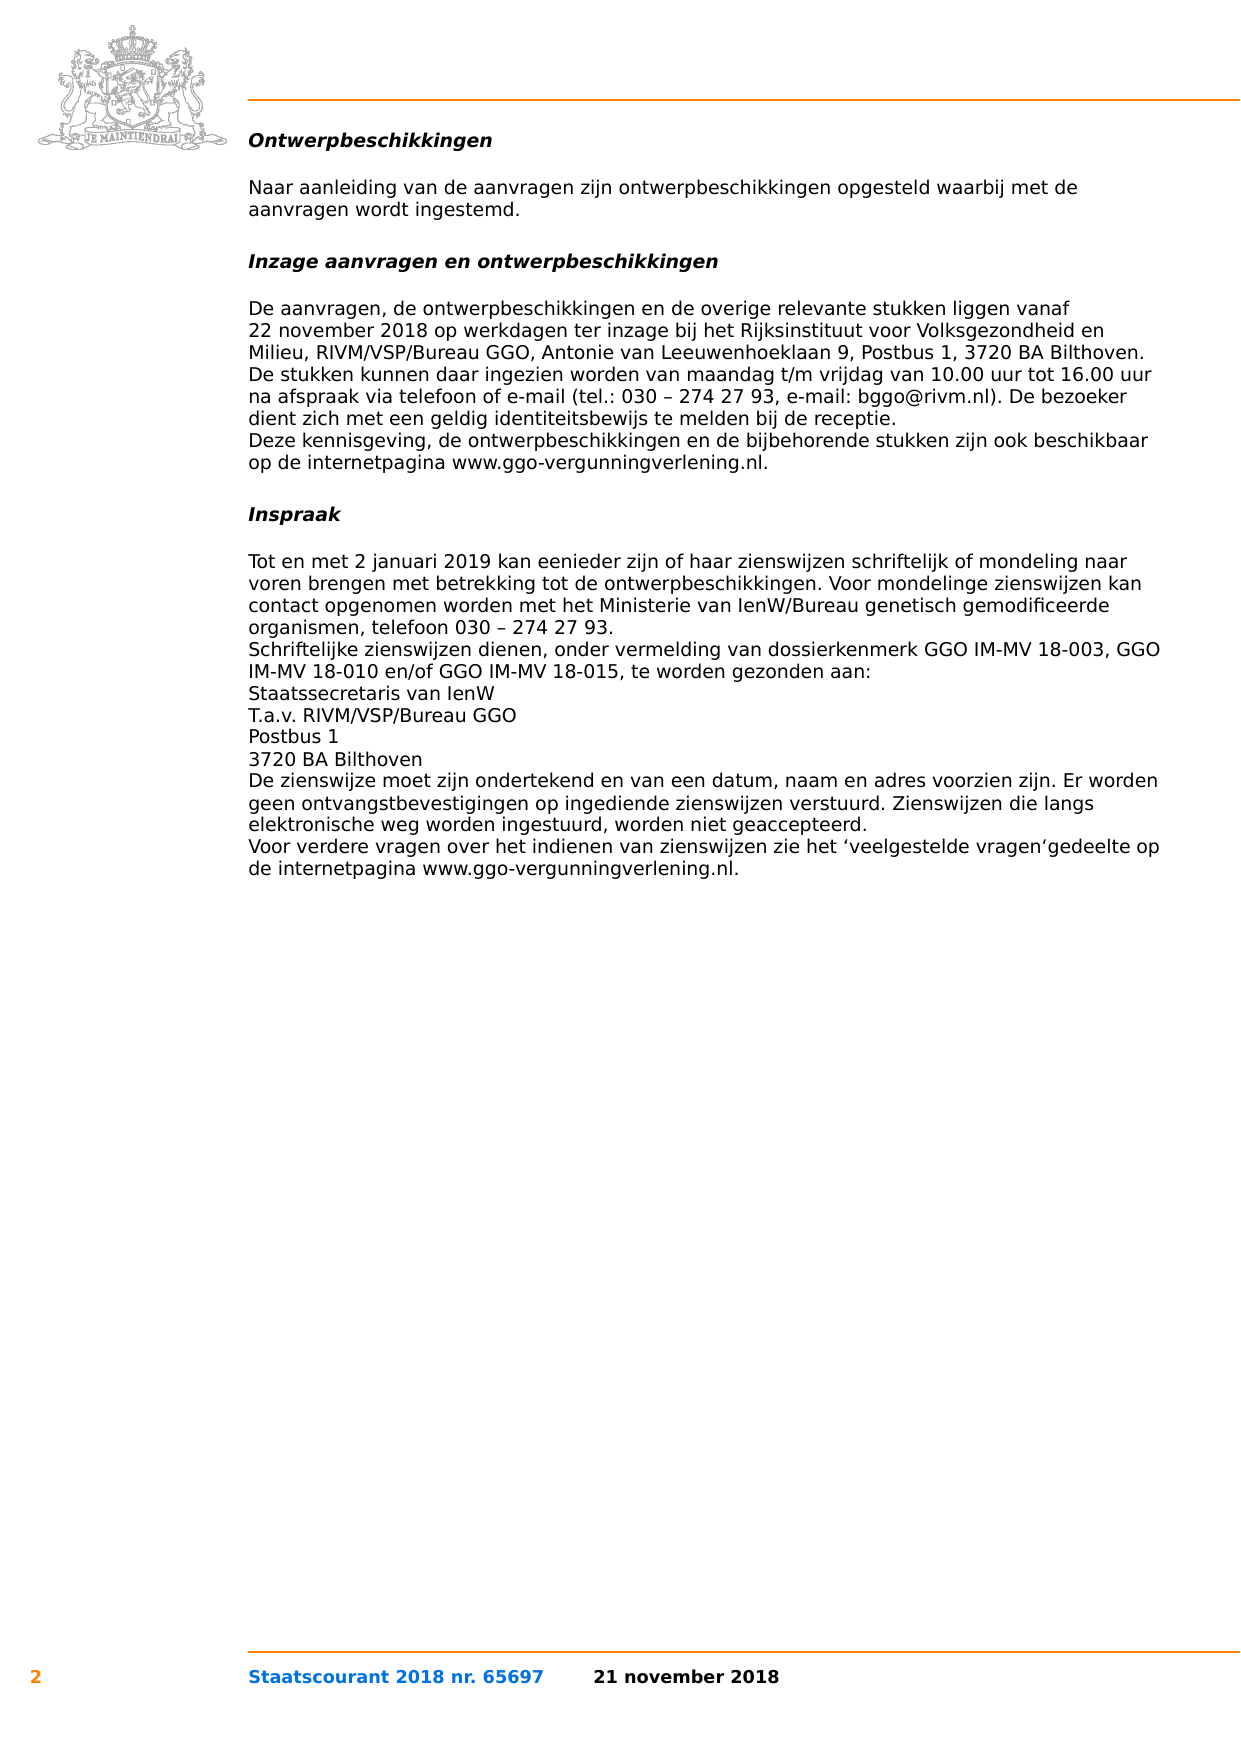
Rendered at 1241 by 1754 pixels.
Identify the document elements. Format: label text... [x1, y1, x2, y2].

text Schriftelijke zienswijzen dienen, onder vermelding van dossierkenmerk GGO IM-MV 18-003, GGO IM-MV 18-010 en/of GGO IM-MV 18-015, te worden gezonden aan: [248, 638, 1163, 682]
text Voor verdere vragen over het indienen van zienswijzen zie het ‘veelgestelde vragen‘gedeelte op de internetpagina www.ggo-vergunningverlening.nl. [248, 836, 1163, 880]
text Naar aanleiding van de aanvragen zijn ontwerpbeschikkingen opgesteld waarbij met de aanvragen wordt ingestemd. [248, 177, 1163, 221]
text T.a.v. RIVM/VSP/Bureau GGO [248, 704, 1163, 726]
text Staatssecretaris van IenW [248, 682, 1163, 704]
text De aanvragen, de ontwerpbeschikkingen en de overige relevante stukken liggen vanaf 22 november 2018 op werkdagen ter inzage bij het Rijksinstituut voor Volksgezondheid en Milieu, RIVM/VSP/Bureau GGO, Antonie van Leeuwenhoeklaan 9, Postbus 1, 3720 BA Bilthoven. De stukken kunnen daar ingezien worden van maandag t/m vrijdag van 10.00 uur tot 16.00 uur na afspraak via telefoon of e-mail (tel.: 030 – 274 27 93, e-mail: bggo@rivm.nl). De bezoeker dient zich met een geldig identiteitsbewijs te melden bij de receptie. [248, 298, 1163, 430]
text De zienswijze moet zijn ondertekend en van een datum, naam en adres voorzien zijn. Er worden geen ontvangstbevestigingen op ingediende zienswijzen verstuurd. Zienswijzen die langs elektronische weg worden ingestuurd, worden niet geaccepteerd. [248, 770, 1163, 836]
picture [38, 25, 227, 150]
text Postbus 1 [248, 726, 1163, 748]
subtitle Inspraak [248, 504, 1163, 526]
text Tot en met 2 januari 2019 kan eenieder zijn of haar zienswijzen schriftelijk of mondeling naar voren brengen met betrekking tot de ontwerpbeschikkingen. Voor mondelinge zienswijzen kan contact opgenomen worden met het Ministerie van IenW/Bureau genetisch gemodificeerde organismen, telefoon 030 – 274 27 93. [248, 551, 1163, 638]
subtitle Ontwerpbeschikkingen [248, 130, 1163, 152]
subtitle Inzage aanvragen en ontwerpbeschikkingen [248, 251, 1163, 273]
text Deze kennisgeving, de ontwerpbeschikkingen en de bijbehorende stukken zijn ook beschikbaar op de internetpagina www.ggo-vergunningverlening.nl. [248, 430, 1163, 474]
text 3720 BA Bilthoven [248, 748, 1163, 770]
